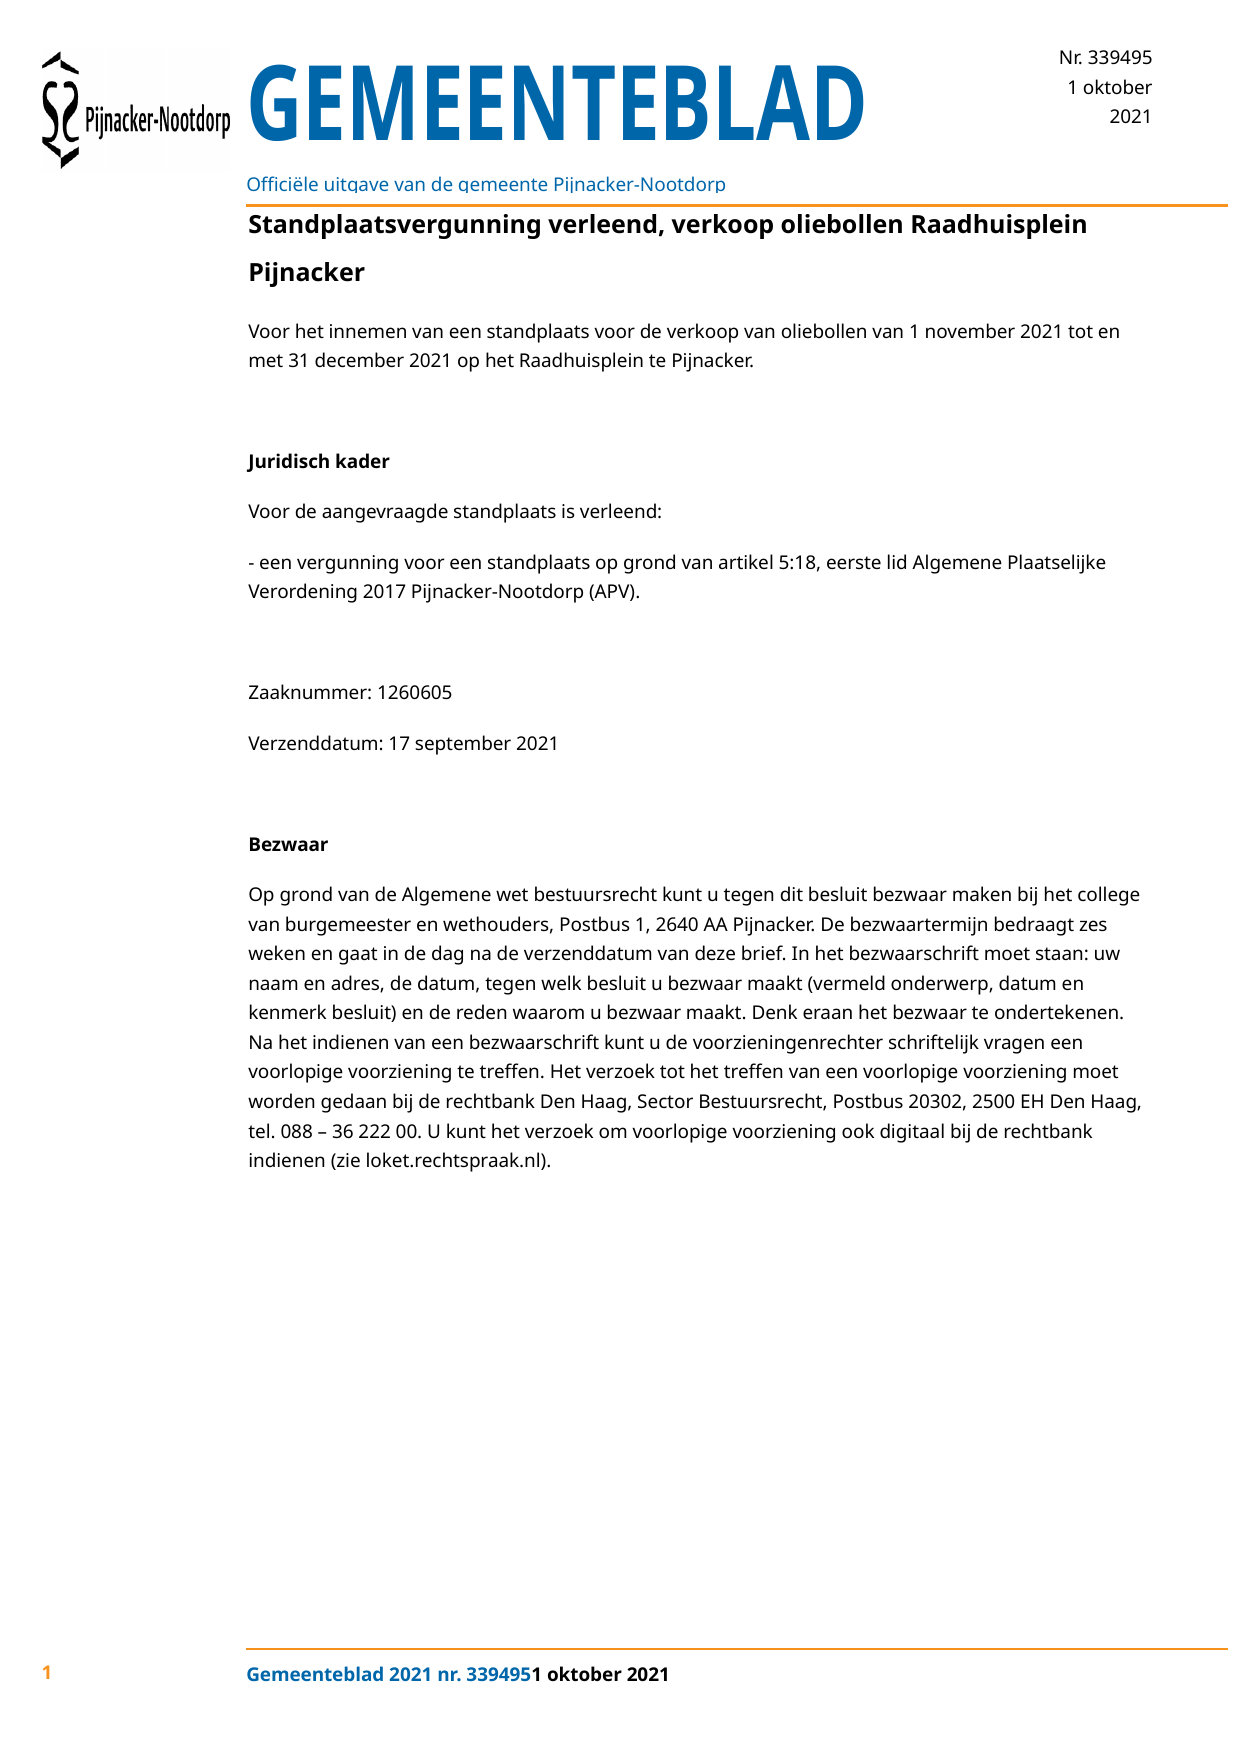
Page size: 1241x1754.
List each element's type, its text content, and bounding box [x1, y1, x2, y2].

text Standplaatsvergunning verleend, verkoop oliebollen Raadhuisplein Pijnacker [248, 207, 1152, 288]
text Juridisch kader [248, 448, 1152, 474]
text Bezwaar [248, 831, 1152, 857]
text Voor de aangevraagde standplaats is verleend: [248, 499, 1152, 524]
picture [41, 47, 231, 172]
text Verzenddatum: 17 september 2021 [248, 730, 1152, 756]
text Voor het innemen van een standplaats voor de verkoop van oliebollen van 1 november 2021 tot en met 31 december 2021 op het Raadhuisplein te Pijnacker. [248, 318, 1152, 373]
text Op grond van de Algemene wet bestuursrecht kunt u tegen dit besluit bezwaar maken bij het college van burgemeester en wethouders, Postbus 1, 2640 AA Pijnacker. De bezwaartermijn bedraagt zes weken en gaat in de dag na de verzenddatum van deze brief. In het bezwaarschrift moet staan: uw naam en adres, de datum, tegen welk besluit u bezwaar maakt (vermeld onderwerp, datum en kenmerk besluit) en de reden waarom u bezwaar maakt. Denk eraan het bezwaar te ondertekenen. Na het indienen van een bezwaarschrift kunt u de voorzieningenrechter schriftelijk vragen een voorlopige voorziening te treffen. Het verzoek tot het treffen van een voorlopige voorziening moet worden gedaan bij de rechtbank Den Haag, Sector Bestuursrecht, Postbus 20302, 2500 EH Den Haag, tel. 088 – 36 222 00. U kunt het verzoek om voorlopige voorziening ook digitaal bij de rechtbank indienen (zie loket.rechtspraak.nl). [248, 881, 1152, 1173]
text Zaaknummer: 1260605 [248, 679, 1152, 705]
text - een vergunning voor een standplaats op grond van artikel 5:18, eerste lid Algemene Plaatselijke Verordening 2017 Pijnacker-Nootdorp (APV). [248, 549, 1152, 604]
